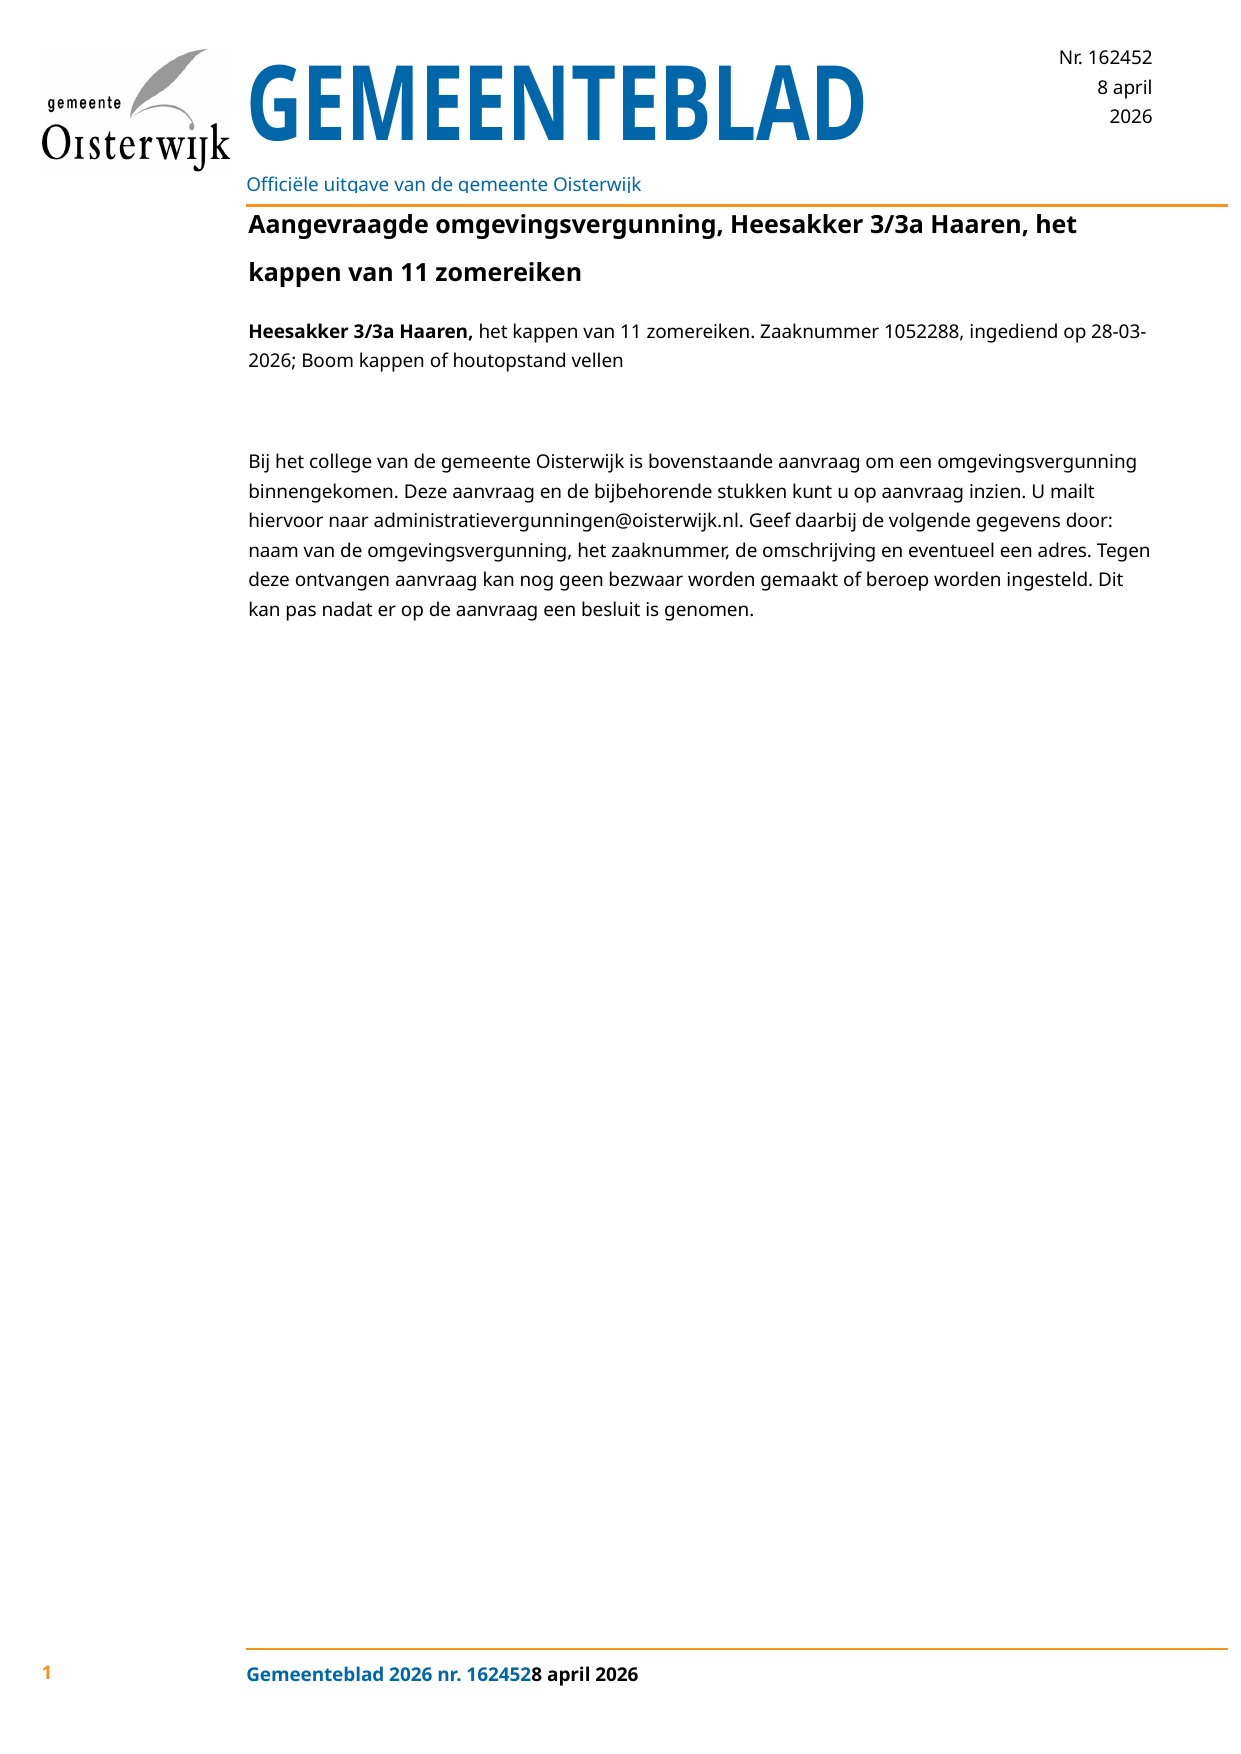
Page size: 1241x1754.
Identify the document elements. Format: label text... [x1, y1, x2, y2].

text Heesakker 3/3a Haaren, het kappen van 11 zomereiken. Zaaknummer 1052288, ingediend op 28-03-2026; Boom kappen of houtopstand vellen [248, 318, 1152, 373]
text Aangevraagde omgevingsvergunning, Heesakker 3/3a Haaren, het kappen van 11 zomereiken [248, 207, 1152, 288]
text Bij het college van de gemeente Oisterwijk is bovenstaande aanvraag om een omgevingsvergunning binnengekomen. Deze aanvraag en de bijbehorende stukken kunt u op aanvraag inzien. U mailt hiervoor naar administratievergunningen@oisterwijk.nl. Geef daarbij de volgende gegevens door: naam van de omgevingsvergunning, het zaaknummer, de omschrijving en eventueel een adres. Tegen deze ontvangen aanvraag kan nog geen bezwaar worden gemaakt of beroep worden ingesteld. Dit kan pas nadat er op de aanvraag een besluit is genomen. [248, 448, 1152, 622]
picture [41, 47, 231, 172]
